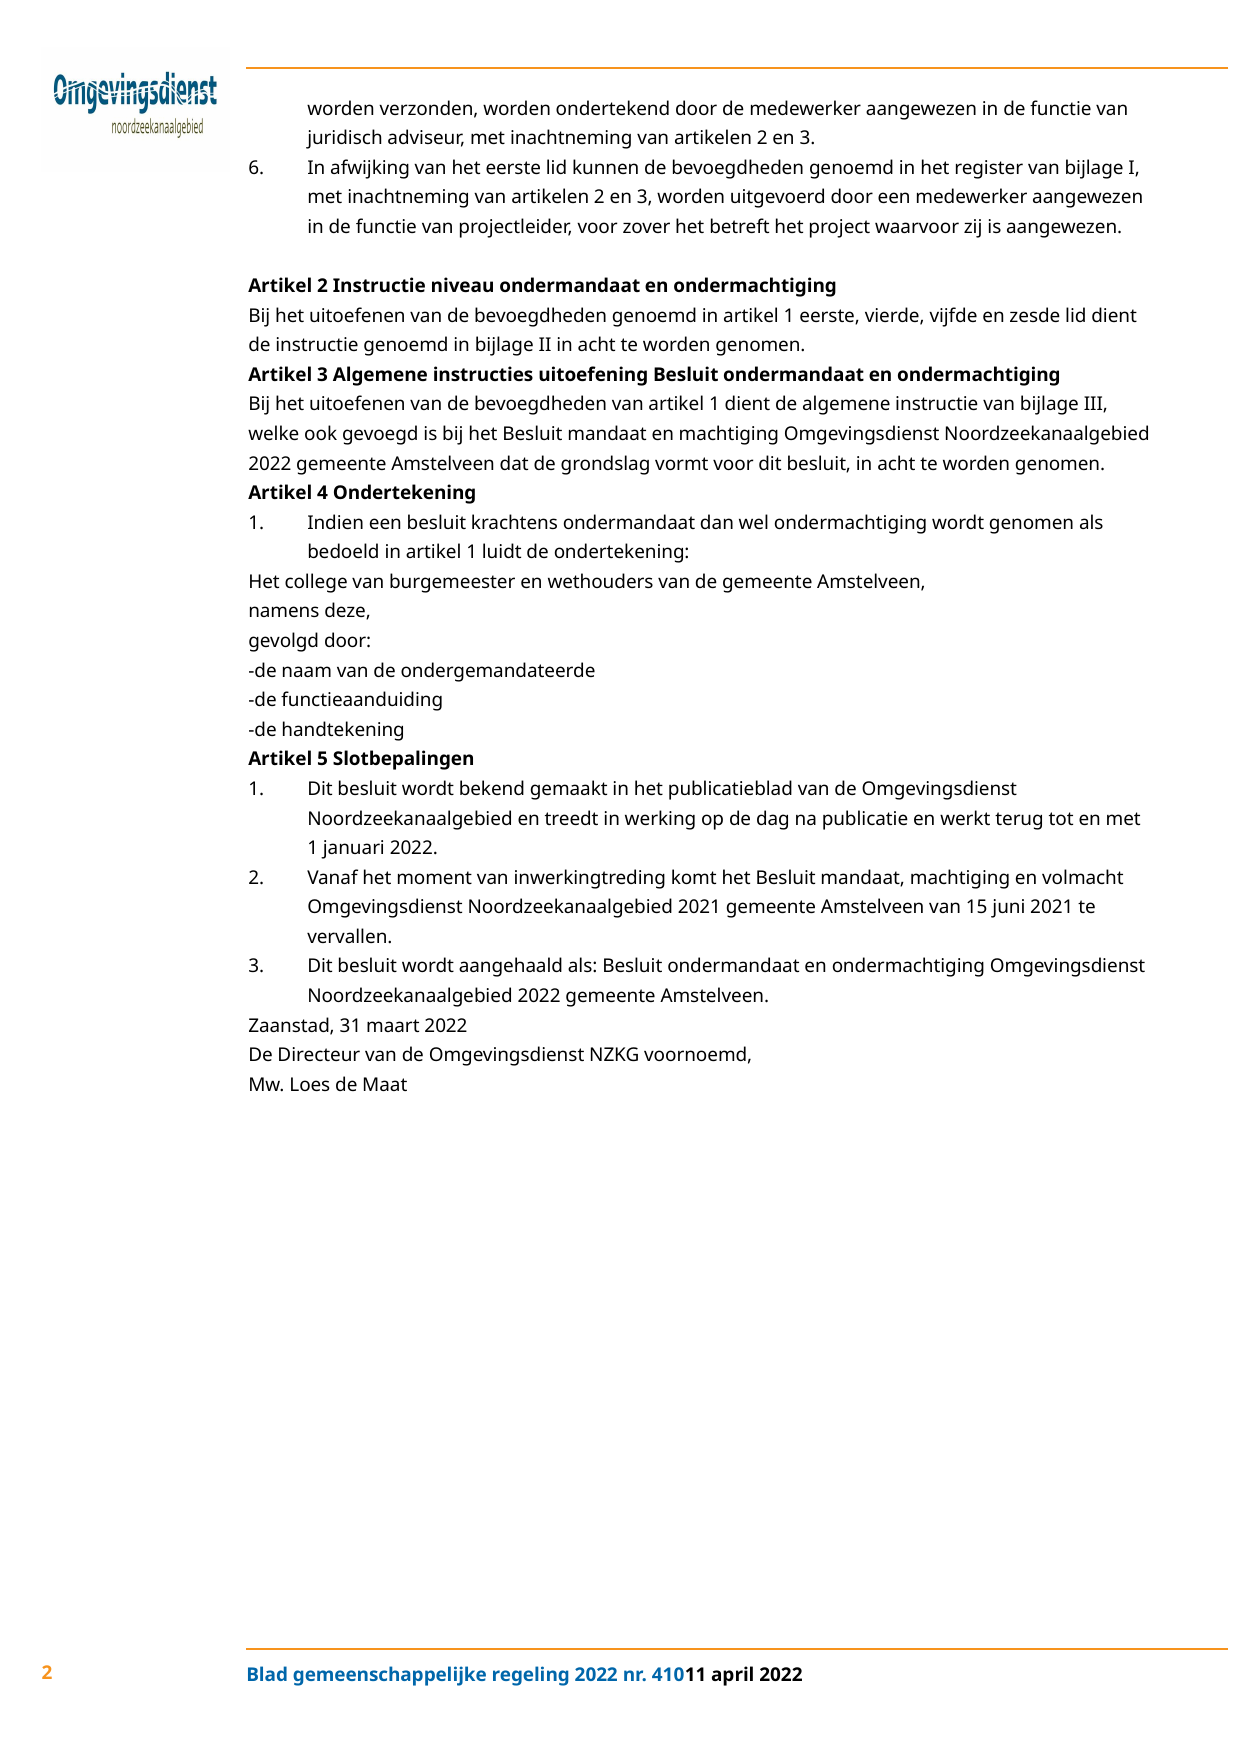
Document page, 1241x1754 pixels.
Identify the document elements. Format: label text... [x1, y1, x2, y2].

text -de naam van de ondergemandateerde [248, 657, 1152, 683]
text Mw. Loes de Maat [248, 1071, 1152, 1097]
list worden verzonden, worden ondertekend door de medewerker aangewezen in de functie van juridisch adviseur, met inachtneming van artikelen 2 en 3. [248, 95, 1152, 150]
text gevolgd door: [248, 627, 1152, 653]
text Artikel 2 Instructie niveau ondermandaat en ondermachtiging [248, 272, 1152, 298]
text Artikel 4 Ondertekening [248, 479, 1152, 505]
list In afwijking van het eerste lid kunnen de bevoegdheden genoemd in het register van bijlage I, met inachtneming van artikelen 2 en 3, worden uitgevoerd door een medewerker aangewezen in de functie van projectleider, voor zover het betreft het project waarvoor zij is aangewezen. [248, 154, 1152, 239]
text namens deze, [248, 598, 1152, 623]
text Artikel 5 Slotbepalingen [248, 746, 1152, 771]
text Zaanstad, 31 maart 2022 [248, 1012, 1152, 1038]
list Dit besluit wordt aangehaald als: Besluit ondermandaat en ondermachtiging Omgevingsdienst Noordzeekanaalgebied 2022 gemeente Amstelveen. [248, 953, 1152, 1008]
text Artikel 3 Algemene instructies uitoefening Besluit ondermandaat en ondermachtiging [248, 361, 1152, 387]
text Bij het uitoefenen van de bevoegdheden van artikel 1 dient de algemene instructie van bijlage III, welke ook gevoegd is bij het Besluit mandaat en machtiging Omgevingsdienst Noordzeekanaalgebied 2022 gemeente Amstelveen dat de grondslag vormt voor dit besluit, in acht te worden genomen. [248, 391, 1152, 476]
list Dit besluit wordt bekend gemaakt in het publicatieblad van de Omgevingsdienst Noordzeekanaalgebied en treedt in werking op de dag na publicatie en werkt terug tot en met 1 januari 2022. [248, 775, 1152, 860]
picture [41, 47, 231, 172]
list Vanaf het moment van inwerkingtreding komt het Besluit mandaat, machtiging en volmacht Omgevingsdienst Noordzeekanaalgebied 2021 gemeente Amstelveen van 15 juni 2021 te vervallen. [248, 864, 1152, 949]
text De Directeur van de Omgevingsdienst NZKG voornoemd, [248, 1041, 1152, 1067]
text -de functieaanduiding [248, 686, 1152, 712]
text Het college van burgemeester en wethouders van de gemeente Amstelveen, [248, 568, 1152, 594]
text -de handtekening [248, 716, 1152, 742]
list Indien een besluit krachtens ondermandaat dan wel ondermachtiging wordt genomen als bedoeld in artikel 1 luidt de ondertekening: [248, 509, 1152, 564]
text Bij het uitoefenen van de bevoegdheden genoemd in artikel 1 eerste, vierde, vijfde en zesde lid dient de instructie genoemd in bijlage II in acht te worden genomen. [248, 302, 1152, 357]
